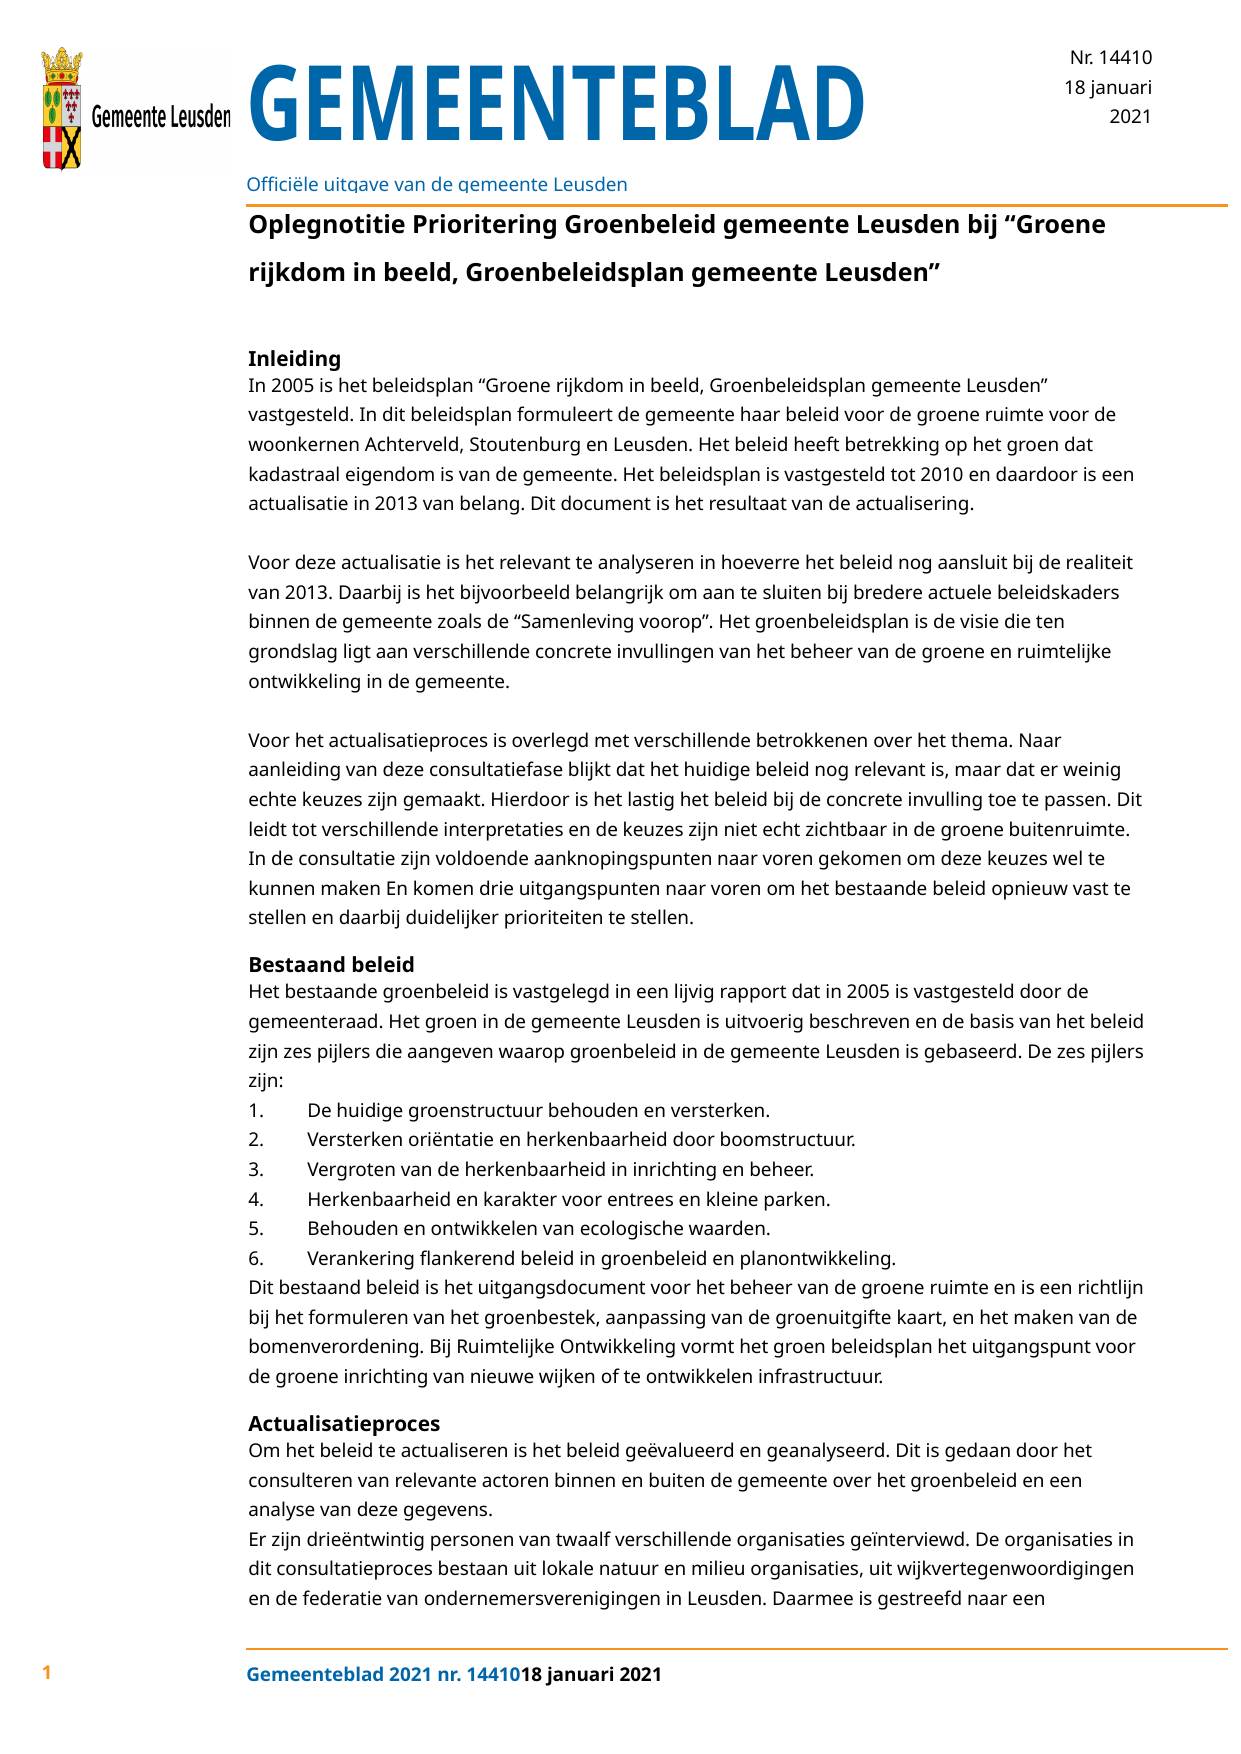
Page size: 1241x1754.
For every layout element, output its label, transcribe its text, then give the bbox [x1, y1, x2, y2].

text Voor het actualisatieproces is overlegd met verschillende betrokkenen over het thema. Naar aanleiding van deze consultatiefase blijkt dat het huidige beleid nog relevant is, maar dat er weinig echte keuzes zijn gemaakt. Hierdoor is het lastig het beleid bij de concrete invulling toe te passen. Dit leidt tot verschillende interpretaties en de keuzes zijn niet echt zichtbaar in de groene buitenruimte. In de consultatie zijn voldoende aanknopingspunten naar voren gekomen om deze keuzes wel te kunnen maken En komen drie uitgangspunten naar voren om het bestaande beleid opnieuw vast te stellen en daarbij duidelijker prioriteiten te stellen. [248, 727, 1152, 930]
text Inleiding [248, 344, 1152, 372]
picture [41, 47, 231, 172]
text Bestaand beleid [248, 950, 1152, 979]
list Verankering flankerend beleid in groenbeleid en planontwikkeling. [248, 1245, 1152, 1271]
list Behouden en ontwikkelen van ecologische waarden. [248, 1215, 1152, 1241]
text Actualisatieproces [248, 1409, 1152, 1437]
list Herkenbaarheid en karakter voor entrees en kleine parken. [248, 1186, 1152, 1211]
text Voor deze actualisatie is het relevant te analyseren in hoeverre het beleid nog aansluit bij de realiteit van 2013. Daarbij is het bijvoorbeeld belangrijk om aan te sluiten bij bredere actuele beleidskaders binnen de gemeente zoals de “Samenleving voorop”. Het groenbeleidsplan is de visie die ten grondslag ligt aan verschillende concrete invullingen van het beheer van de groene en ruimtelijke ontwikkeling in de gemeente. [248, 549, 1152, 694]
list De huidige groenstructuur behouden en versterken. [248, 1097, 1152, 1123]
text Er zijn drieëntwintig personen van twaalf verschillende organisaties geïnterviewd. De organisaties in dit consultatieproces bestaan uit lokale natuur en milieu organisaties, uit wijkvertegenwoordigingen en de federatie van ondernemersverenigingen in Leusden. Daarmee is gestreefd naar een [248, 1526, 1152, 1611]
text In 2005 is het beleidsplan “Groene rijkdom in beeld, Groenbeleidsplan gemeente Leusden” vastgesteld. In dit beleidsplan formuleert de gemeente haar beleid voor de groene ruimte voor de woonkernen Achterveld, Stoutenburg en Leusden. Het beleid heeft betrekking op het groen dat kadastraal eigendom is van de gemeente. Het beleidsplan is vastgesteld tot 2010 en daardoor is een actualisatie in 2013 van belang. Dit document is het resultaat van de actualisering. [248, 372, 1152, 516]
text Om het beleid te actualiseren is het beleid geëvalueerd en geanalyseerd. Dit is gedaan door het consulteren van relevante actoren binnen en buiten de gemeente over het groenbeleid en een analyse van deze gegevens. [248, 1437, 1152, 1522]
text Het bestaande groenbeleid is vastgelegd in een lijvig rapport dat in 2005 is vastgesteld door de gemeenteraad. Het groen in de gemeente Leusden is uitvoerig beschreven en de basis van het beleid zijn zes pijlers die aangeven waarop groenbeleid in de gemeente Leusden is gebaseerd. De zes pijlers zijn: [248, 979, 1152, 1093]
list Versterken oriëntatie en herkenbaarheid door boomstructuur. [248, 1127, 1152, 1152]
list Vergroten van de herkenbaarheid in inrichting en beheer. [248, 1156, 1152, 1182]
text Oplegnotitie Prioritering Groenbeleid gemeente Leusden bij “Groene rijkdom in beeld, Groenbeleidsplan gemeente Leusden” [248, 207, 1152, 288]
text Dit bestaand beleid is het uitgangsdocument voor het beheer van de groene ruimte en is een richtlijn bij het formuleren van het groenbestek, aanpassing van de groenuitgifte kaart, en het maken van de bomenverordening. Bij Ruimtelijke Ontwikkeling vormt het groen beleidsplan het uitgangspunt voor de groene inrichting van nieuwe wijken of te ontwikkelen infrastructuur. [248, 1274, 1152, 1389]
